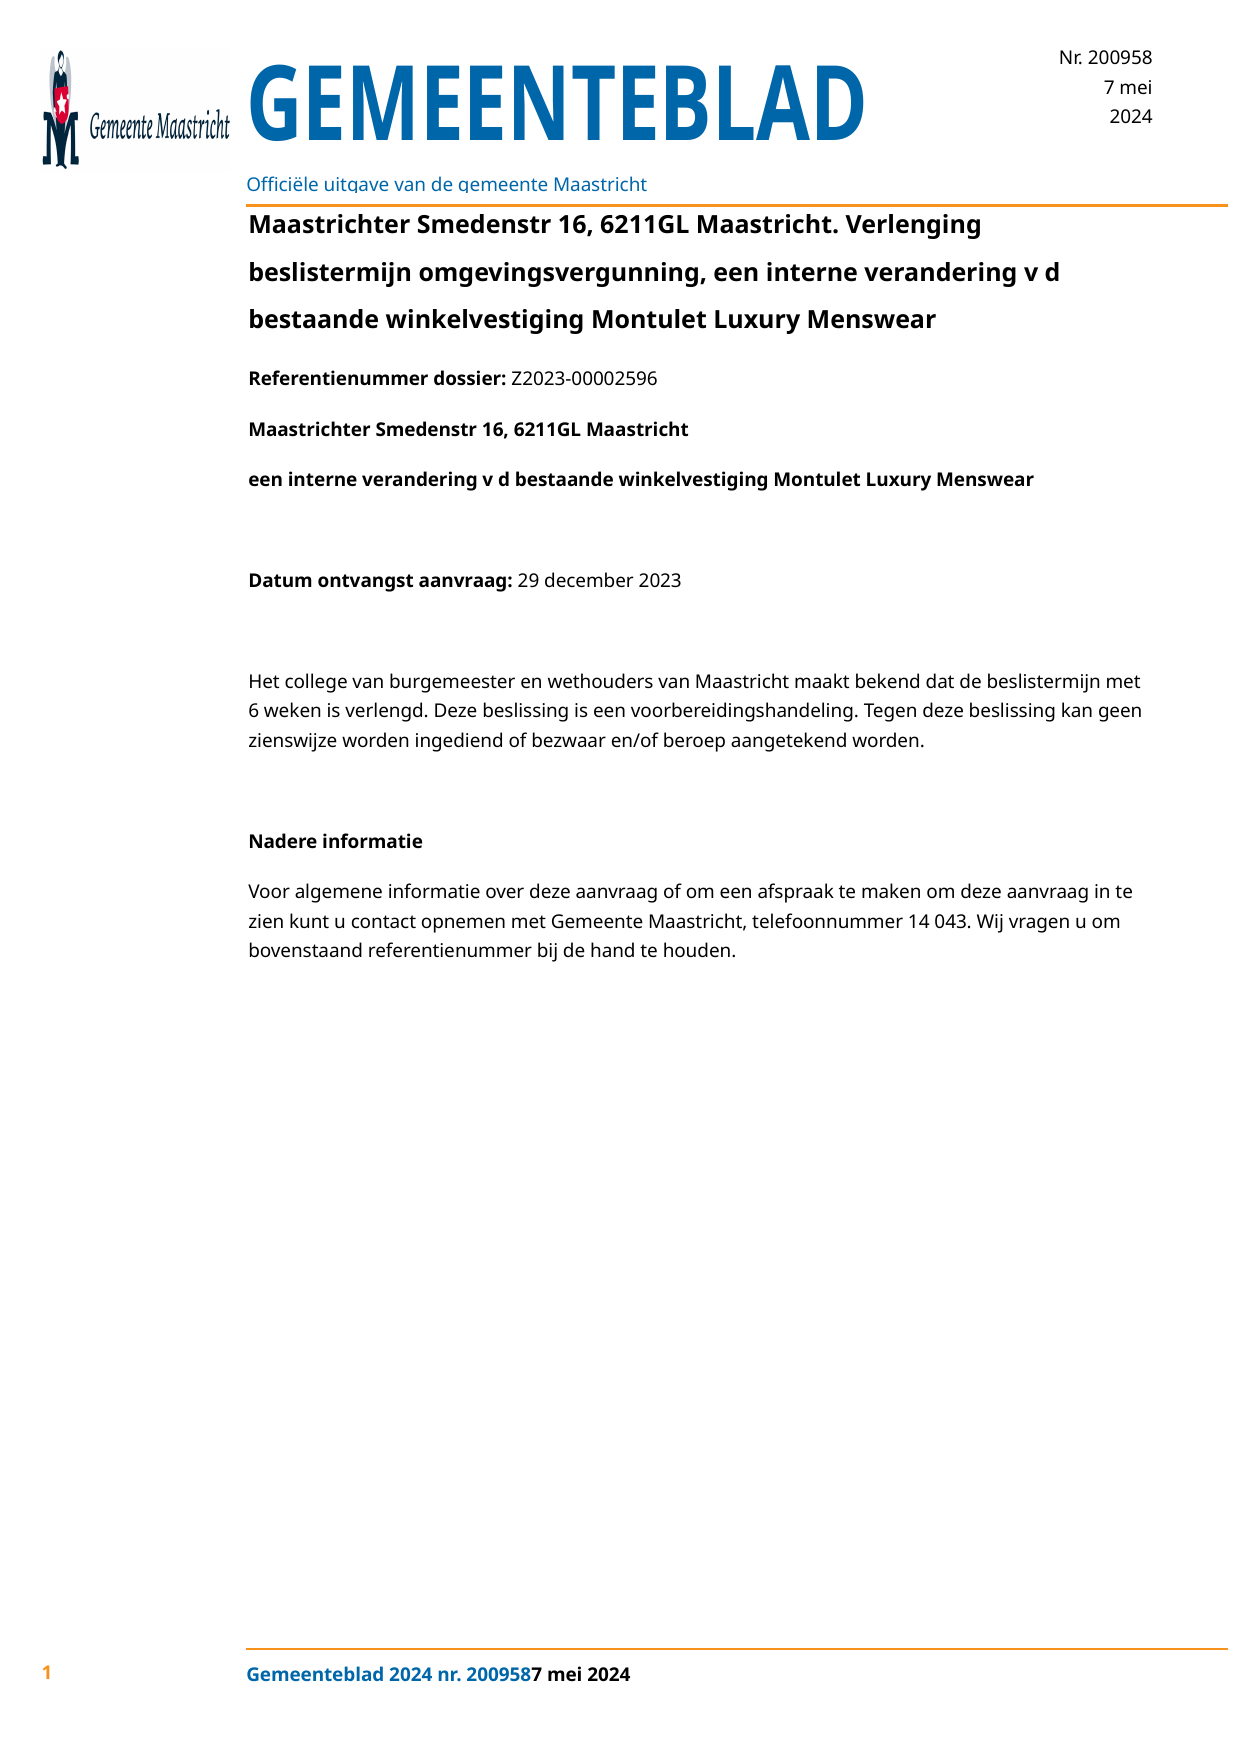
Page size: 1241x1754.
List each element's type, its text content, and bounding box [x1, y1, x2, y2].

text Voor algemene informatie over deze aanvraag of om een afspraak te maken om deze aanvraag in te zien kunt u contact opnemen met Gemeente Maastricht, telefoonnummer 14 043. Wij vragen u om bovenstaand referentienummer bij de hand te houden. [248, 878, 1152, 963]
picture [41, 47, 231, 172]
text Het college van burgemeester en wethouders van Maastricht maakt bekend dat de beslistermijn met 6 weken is verlengd. Deze beslissing is een voorbereidingshandeling. Tegen deze beslissing kan geen zienswijze worden ingediend of bezwaar en/of beroep aangetekend worden. [248, 668, 1152, 753]
text Referentienummer dossier: Z2023-00002596 [248, 366, 1152, 391]
text Maastrichter Smedenstr 16, 6211GL Maastricht [248, 416, 1152, 442]
text Datum ontvangst aanvraag: 29 december 2023 [248, 567, 1152, 593]
text Nadere informatie [248, 828, 1152, 854]
text een interne verandering v d bestaande winkelvestiging Montulet Luxury Menswear [248, 466, 1152, 492]
text Maastrichter Smedenstr 16, 6211GL Maastricht. Verlenging beslistermijn omgevingsvergunning, een interne verandering v d bestaande winkelvestiging Montulet Luxury Menswear [248, 207, 1152, 336]
